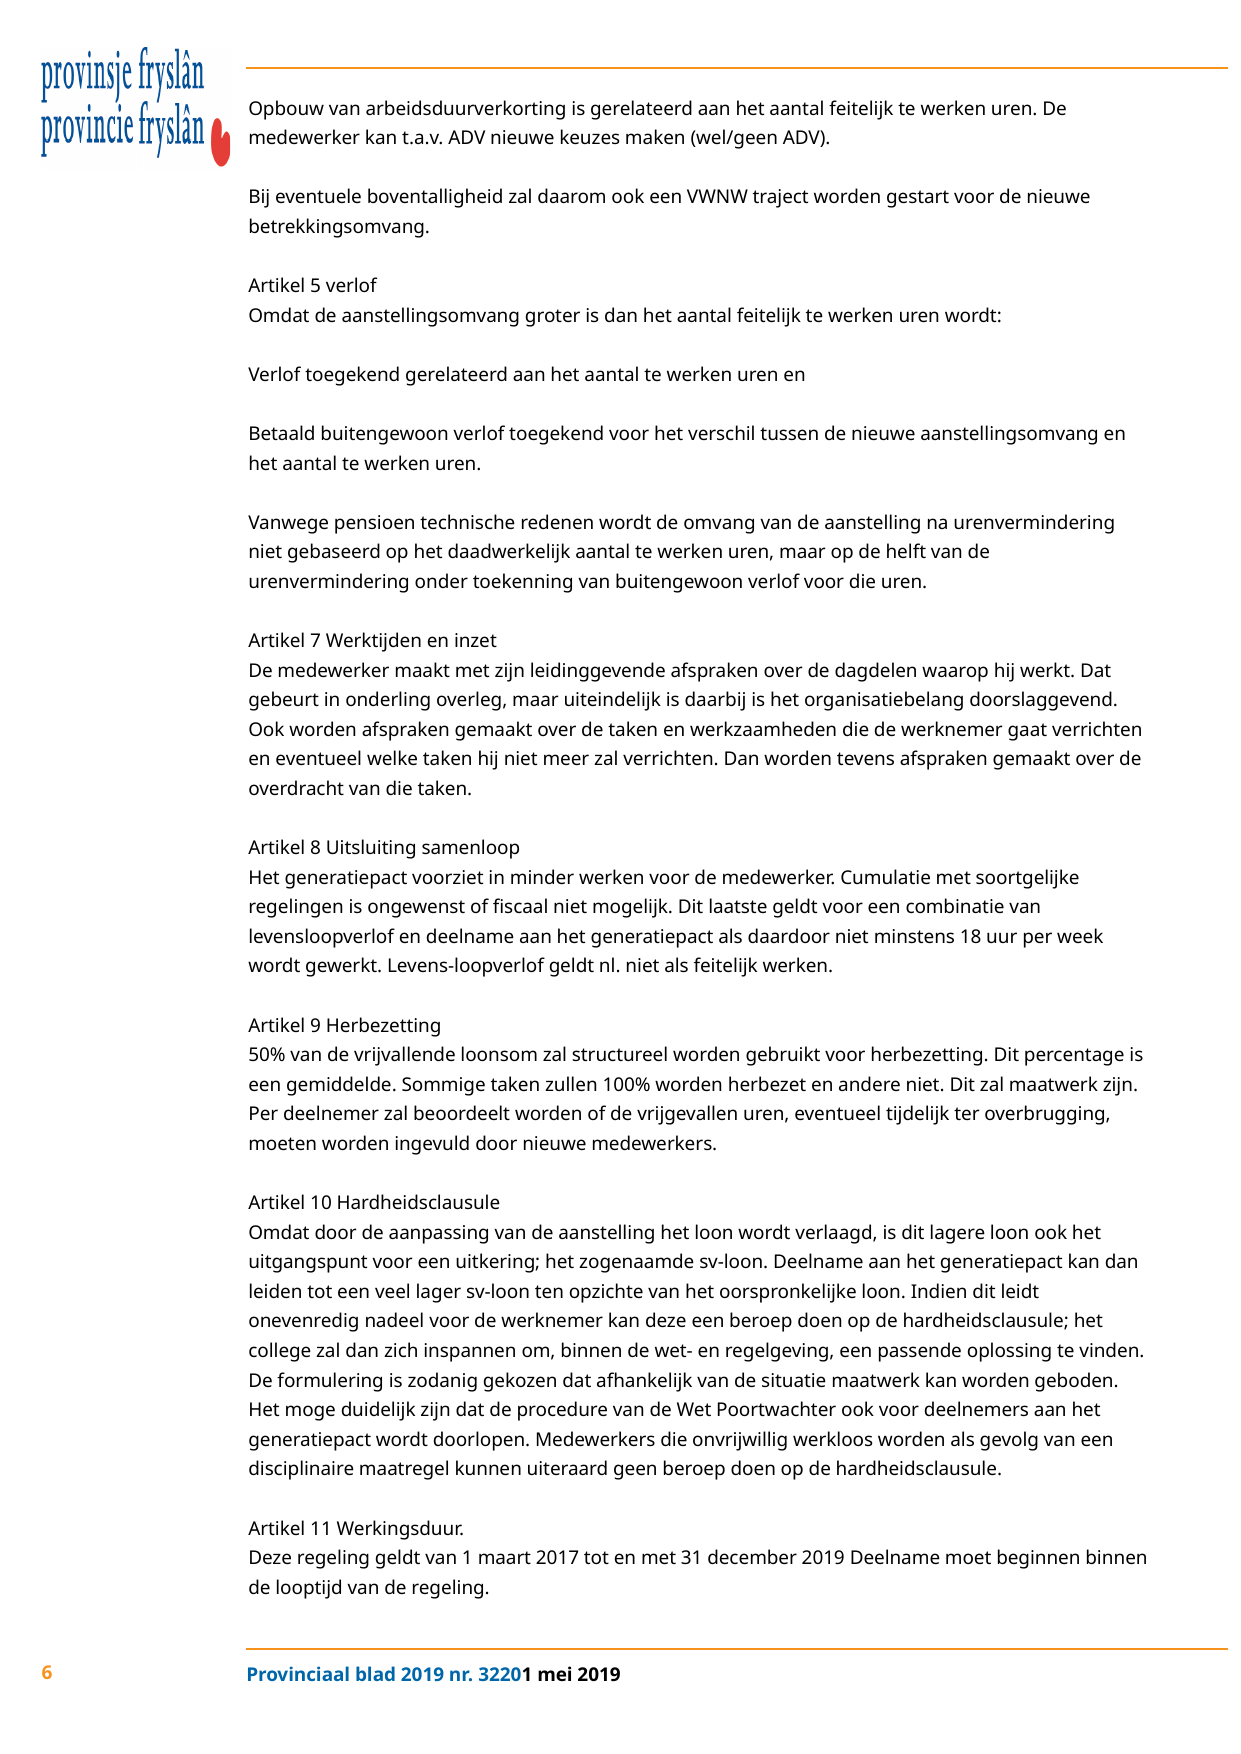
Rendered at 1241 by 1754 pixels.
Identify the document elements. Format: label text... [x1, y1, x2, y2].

text Vanwege pensioen technische redenen wordt de omvang van de aanstelling na urenvermindering niet gebaseerd op het daadwerkelijk aantal te werken uren, maar op de helft van de urenvermindering onder toekenning van buitengewoon verlof voor die uren. [248, 509, 1152, 594]
text Betaald buitengewoon verlof toegekend voor het verschil tussen de nieuwe aanstellingsomvang en het aantal te werken uren. [248, 420, 1152, 476]
text Het generatiepact voorziet in minder werken voor de medewerker. Cumulatie met soortgelijke regelingen is ongewenst of fiscaal niet mogelijk. Dit laatste geldt voor een combinatie van levensloopverlof en deelname aan het generatiepact als daardoor niet minstens 18 uur per week wordt gewerkt. Levens-loopverlof geldt nl. niet als feitelijk werken. [248, 864, 1152, 978]
text Verlof toegekend gerelateerd aan het aantal te werken uren en [248, 361, 1152, 387]
text Artikel 9 Herbezetting [248, 1012, 1152, 1038]
text Per deelnemer zal beoordeelt worden of de vrijgevallen uren, eventueel tijdelijk ter overbrugging, moeten worden ingevuld door nieuwe medewerkers. [248, 1101, 1152, 1156]
text De medewerker maakt met zijn leidinggevende afspraken over de dagdelen waarop hij werkt. Dat gebeurt in onderling overleg, maar uiteindelijk is daarbij is het organisatiebelang doorslaggevend. Ook worden afspraken gemaakt over de taken en werkzaamheden die de werknemer gaat verrichten en eventueel welke taken hij niet meer zal verrichten. Dan worden tevens afspraken gemaakt over de overdracht van die taken. [248, 657, 1152, 801]
text Omdat door de aanpassing van de aanstelling het loon wordt verlaagd, is dit lagere loon ook het uitgangspunt voor een uitkering; het zogenaamde sv-loon. Deelname aan het generatiepact kan dan leiden tot een veel lager sv-loon ten opzichte van het oorspronkelijke loon. Indien dit leidt onevenredig nadeel voor de werknemer kan deze een beroep doen op de hardheidsclausule; het college zal dan zich inspannen om, binnen de wet- en regelgeving, een passende oplossing te vinden. De formulering is zodanig gekozen dat afhankelijk van de situatie maatwerk kan worden geboden. Het moge duidelijk zijn dat de procedure van de Wet Poortwachter ook voor deelnemers aan het generatiepact wordt doorlopen. Medewerkers die onvrijwillig werkloos worden als gevolg van een disciplinaire maatregel kunnen uiteraard geen beroep doen op de hardheidsclausule. [248, 1219, 1152, 1481]
text Artikel 8 Uitsluiting samenloop [248, 834, 1152, 860]
text Artikel 11 Werkingsduur. [248, 1515, 1152, 1541]
text Omdat de aanstellingsomvang groter is dan het aantal feitelijk te werken uren wordt: [248, 302, 1152, 328]
text Deze regeling geldt van 1 maart 2017 tot en met 31 december 2019 Deelname moet beginnen binnen de looptijd van de regeling. [248, 1544, 1152, 1600]
text Artikel 7 Werktijden en inzet [248, 627, 1152, 653]
text Artikel 5 verlof [248, 272, 1152, 298]
text Bij eventuele boventalligheid zal daarom ook een VWNW traject worden gestart voor de nieuwe betrekkingsomvang. [248, 183, 1152, 239]
picture [41, 47, 231, 172]
text Opbouw van arbeidsduurverkorting is gerelateerd aan het aantal feitelijk te werken uren. De medewerker kan t.a.v. ADV nieuwe keuzes maken (wel/geen ADV). [248, 95, 1152, 150]
text Artikel 10 Hardheidsclausule [248, 1189, 1152, 1215]
text 50% van de vrijvallende loonsom zal structureel worden gebruikt voor herbezetting. Dit percentage is een gemiddelde. Sommige taken zullen 100% worden herbezet en andere niet. Dit zal maatwerk zijn. [248, 1041, 1152, 1097]
